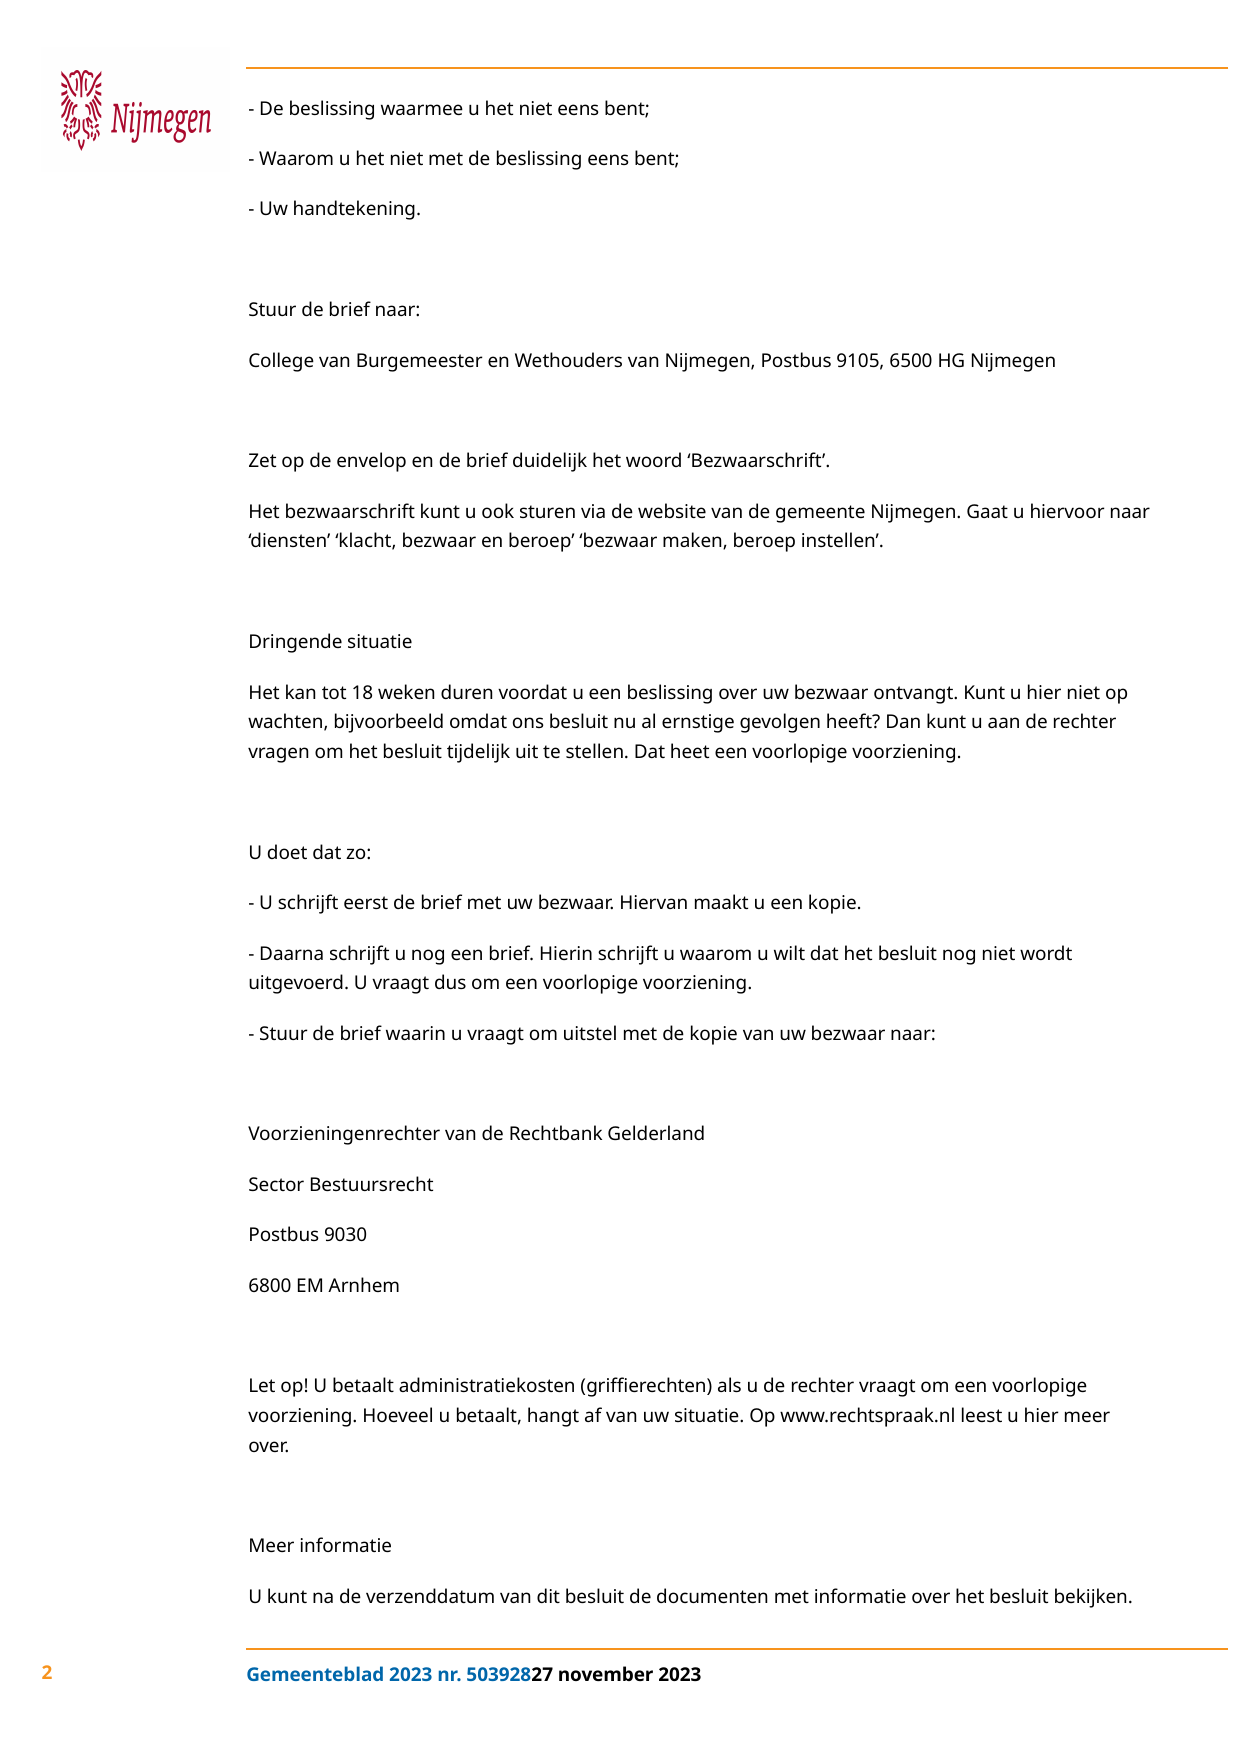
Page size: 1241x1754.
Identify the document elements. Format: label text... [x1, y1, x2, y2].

text Dringende situatie [248, 628, 1152, 654]
text - Waarom u het niet met de beslissing eens bent; [248, 145, 1152, 171]
text - Stuur de brief waarin u vraagt om uitstel met de kopie van uw bezwaar naar: [248, 1020, 1152, 1046]
text - U schrijft eerst de brief met uw bezwaar. Hiervan maakt u een kopie. [248, 889, 1152, 915]
text Het kan tot 18 weken duren voordat u een beslissing over uw bezwaar ontvangt. Kunt u hier niet op wachten, bijvoorbeeld omdat ons besluit nu al ernstige gevolgen heeft? Dan kunt u aan de rechter vragen om het besluit tijdelijk uit te stellen. Dat heet een voorlopige voorziening. [248, 679, 1152, 764]
text U kunt na de verzenddatum van dit besluit de documenten met informatie over het besluit bekijken. [248, 1583, 1152, 1609]
picture [41, 47, 231, 172]
text - Daarna schrijft u nog een brief. Hierin schrijft u waarom u wilt dat het besluit nog niet wordt uitgevoerd. U vraagt dus om een voorlopige voorziening. [248, 940, 1152, 995]
text College van Burgemeester en Wethouders van Nijmegen, Postbus 9105, 6500 HG Nijmegen [248, 347, 1152, 373]
text Postbus 9030 [248, 1221, 1152, 1247]
text Let op! U betaalt administratiekosten (griffierechten) als u de rechter vraagt om een voorlopige voorziening. Hoeveel u betaalt, hangt af van uw situatie. Op www.rechtspraak.nl leest u hier meer over. [248, 1373, 1152, 1458]
text - De beslissing waarmee u het niet eens bent; [248, 95, 1152, 121]
text U doet dat zo: [248, 839, 1152, 865]
text - Uw handtekening. [248, 196, 1152, 221]
text Zet op de envelop en de brief duidelijk het woord ‘Bezwaarschrift’. [248, 448, 1152, 473]
text Stuur de brief naar: [248, 296, 1152, 322]
text Meer informatie [248, 1533, 1152, 1558]
text Sector Bestuursrecht [248, 1171, 1152, 1197]
text 6800 EM Arnhem [248, 1272, 1152, 1298]
text Het bezwaarschrift kunt u ook sturen via de website van de gemeente Nijmegen. Gaat u hiervoor naar ‘diensten’ ‘klacht, bezwaar en beroep’ ‘bezwaar maken, beroep instellen’. [248, 498, 1152, 553]
text Voorzieningenrechter van de Rechtbank Gelderland [248, 1121, 1152, 1146]
